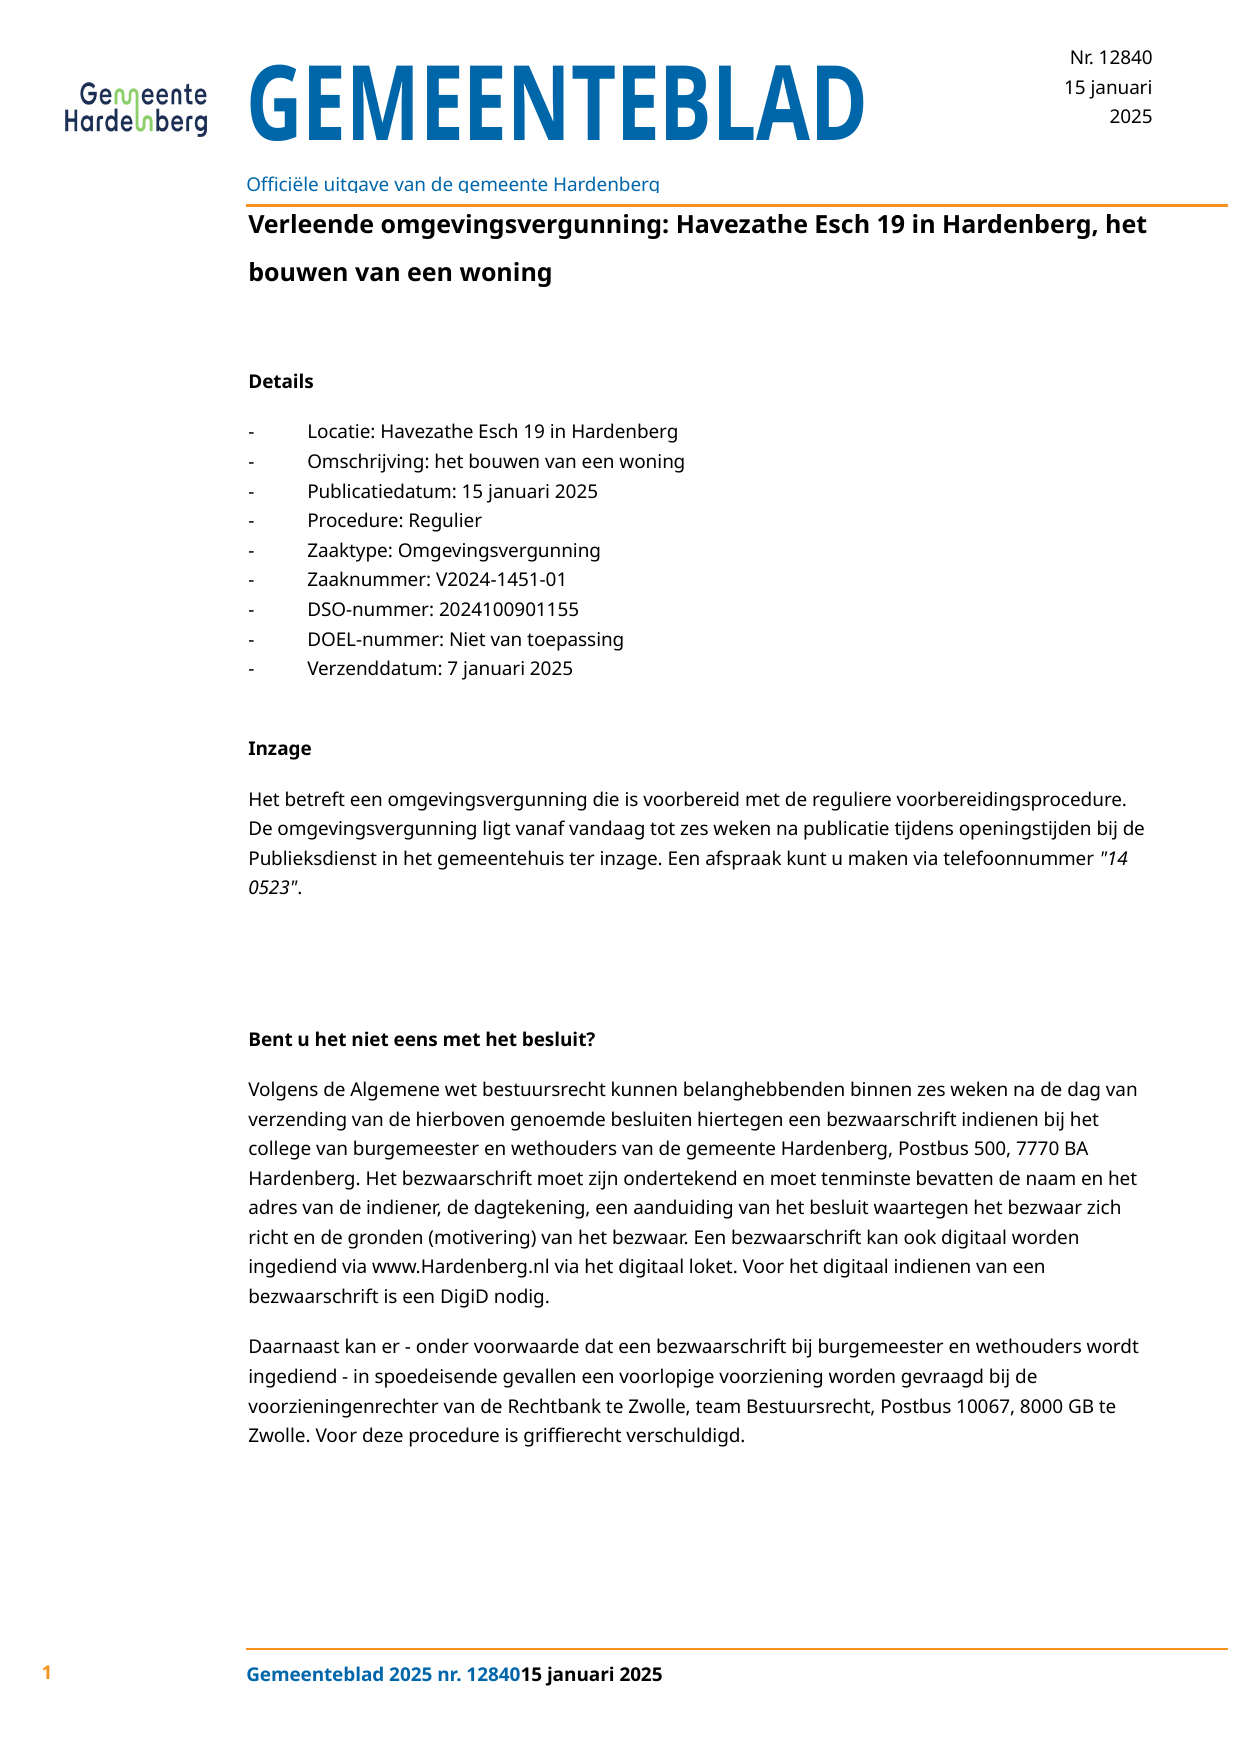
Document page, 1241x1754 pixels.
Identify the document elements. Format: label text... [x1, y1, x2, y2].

text Inzage [248, 735, 1152, 761]
list Zaaktype: Omgevingsvergunning [248, 537, 1152, 563]
text Daarnaast kan er - onder voorwaarde dat een bezwaarschrift bij burgemeester en wethouders wordt ingediend - in spoedeisende gevallen een voorlopige voorziening worden gevraagd bij de voorzieningenrechter van de Rechtbank te Zwolle, team Bestuursrecht, Postbus 10067, 8000 GB te Zwolle. Voor deze procedure is griffierecht verschuldigd. [248, 1334, 1152, 1448]
text Bent u het niet eens met het besluit? [248, 1026, 1152, 1052]
text Het betreft een omgevingsvergunning die is voorbereid met de reguliere voorbereidingsprocedure. De omgevingsvergunning ligt vanaf vandaag tot zes weken na publicatie tijdens openingstijden bij de Publieksdienst in het gemeentehuis ter inzage. Een afspraak kunt u maken via telefoonnummer "14 0523". [248, 786, 1152, 900]
list Locatie: Havezathe Esch 19 in Hardenberg [248, 419, 1152, 444]
picture [41, 47, 231, 172]
list Procedure: Regulier [248, 507, 1152, 533]
list Verzenddatum: 7 januari 2025 [248, 655, 1152, 681]
list Publicatiedatum: 15 januari 2025 [248, 478, 1152, 504]
text Details [248, 368, 1152, 394]
list DOEL-nummer: Niet van toepassing [248, 626, 1152, 652]
text Verleende omgevingsvergunning: Havezathe Esch 19 in Hardenberg, het bouwen van een woning [248, 207, 1152, 288]
list Zaaknummer: V2024-1451-01 [248, 567, 1152, 592]
list Omschrijving: het bouwen van een woning [248, 448, 1152, 474]
list DSO-nummer: 2024100901155 [248, 596, 1152, 622]
text Volgens de Algemene wet bestuursrecht kunnen belanghebbenden binnen zes weken na de dag van verzending van de hierboven genoemde besluiten hiertegen een bezwaarschrift indienen bij het college van burgemeester en wethouders van de gemeente Hardenberg, Postbus 500, 7770 BA Hardenberg. Het bezwaarschrift moet zijn ondertekend en moet tenminste bevatten de naam en het adres van de indiener, de dagtekening, een aanduiding van het besluit waartegen het bezwaar zich richt en de gronden (motivering) van het bezwaar. Een bezwaarschrift kan ook digitaal worden ingediend via www.Hardenberg.nl via het digitaal loket. Voor het digitaal indienen van een bezwaarschrift is een DigiD nodig. [248, 1076, 1152, 1309]
